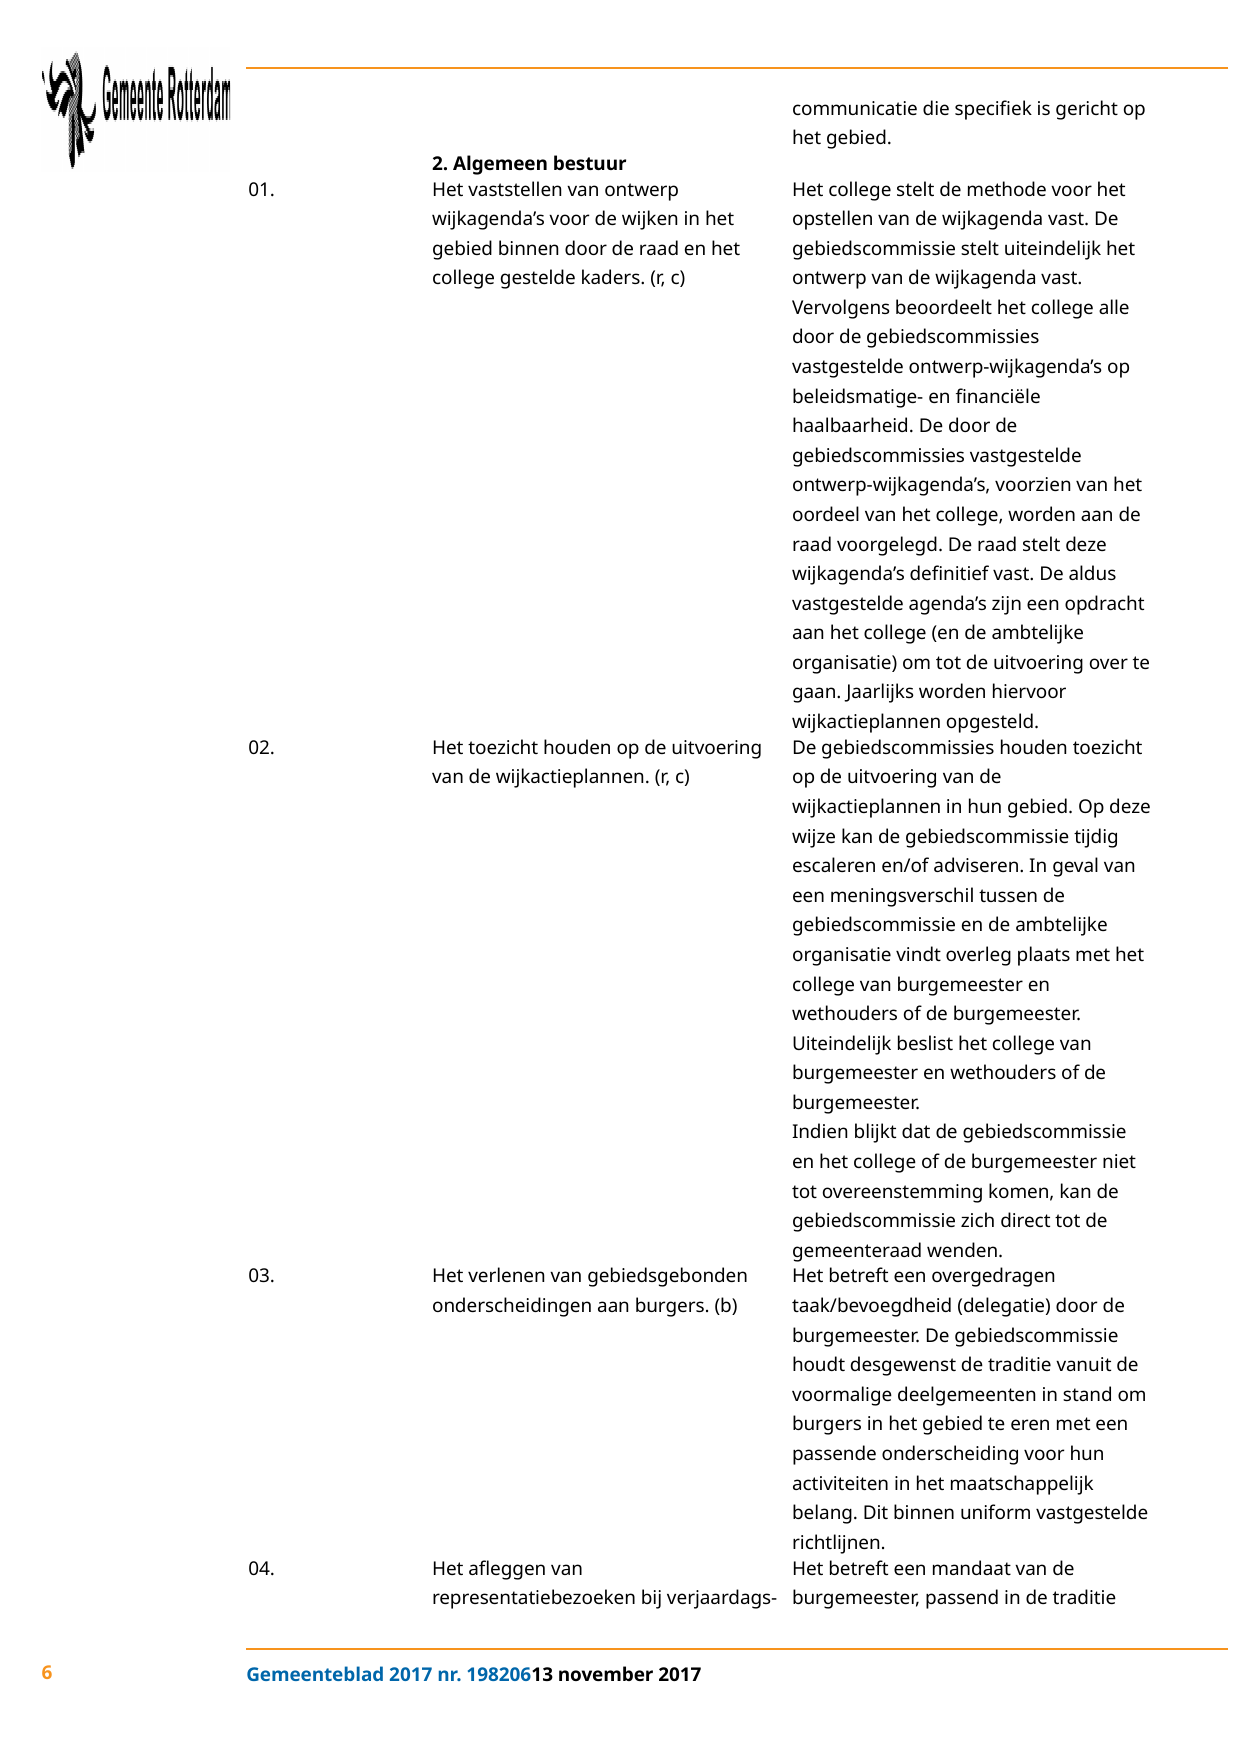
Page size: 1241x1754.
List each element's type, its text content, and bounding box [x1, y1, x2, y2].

picture [41, 47, 231, 172]
table_cell [432, 95, 792, 150]
table_cell Het betreft een overgedragen taak/bevoegdheid (delegatie) door de burgemeester. De gebiedscommissie houdt desgewenst de traditie vanuit de voormalige deelgemeenten in stand om burgers in het gebied te eren met een passende onderscheiding voor hun activiteiten in het maatschappelijk belang. Dit binnen uniform vastgestelde richtlijnen. [792, 1263, 1152, 1555]
table_cell communicatie die specifiek is gericht op het gebied. [792, 95, 1152, 150]
table_cell Het verlenen van gebiedsgebonden onderscheidingen aan burgers. (b) [432, 1263, 792, 1555]
table_cell Het toezicht houden op de uitvoering van de wijkactieplannen. (r, c) [432, 734, 792, 1263]
table_cell 02. [248, 734, 432, 1263]
table_cell 01. [248, 176, 432, 734]
table_cell Het afleggen van representatiebezoeken bij verjaardags- [432, 1555, 792, 1610]
table_cell 2. Algemeen bestuur [432, 150, 792, 176]
table_cell [792, 150, 1152, 176]
table_cell [248, 95, 432, 150]
table_cell [248, 150, 432, 176]
table_cell 03. [248, 1263, 432, 1555]
table_cell 04. [248, 1555, 432, 1610]
table_cell Het vaststellen van ontwerp wijkagenda’s voor de wijken in het gebied binnen door de raad en het college gestelde kaders. (r, c) [432, 176, 792, 734]
table_cell Het betreft een mandaat van de burgemeester, passend in de traditie [792, 1555, 1152, 1610]
table_cell Het college stelt de methode voor het opstellen van de wijkagenda vast. De gebiedscommissie stelt uiteindelijk het ontwerp van de wijkagenda vast. Vervolgens beoordeelt het college alle door de gebiedscommissies vastgestelde ontwerp-wijkagenda’s op beleidsmatige- en financiële haalbaarheid. De door de gebiedscommissies vastgestelde ontwerp-wijkagenda’s, voorzien van het oordeel van het college, worden aan de raad voorgelegd. De raad stelt deze wijkagenda’s definitief vast. De aldus vastgestelde agenda’s zijn een opdracht aan het college (en de ambtelijke organisatie) om tot de uitvoering over te gaan. Jaarlijks worden hiervoor wijkactieplannen opgesteld. [792, 176, 1152, 734]
table_cell De gebiedscommissies houden toezicht op de uitvoering van de wijkactieplannen in hun gebied. Op deze wijze kan de gebiedscommissie tijdig escaleren en/of adviseren. In geval van een meningsverschil tussen de gebiedscommissie en de ambtelijke organisatie vindt overleg plaats met het college van burgemeester en wethouders of de burgemeester. Uiteindelijk beslist het college van burgemeester en wethouders of de burgemeester. Indien blijkt dat de gebiedscommissie en het college of de burgemeester niet tot overeenstemming komen, kan de gebiedscommissie zich direct tot de gemeenteraad wenden. [792, 734, 1152, 1263]
